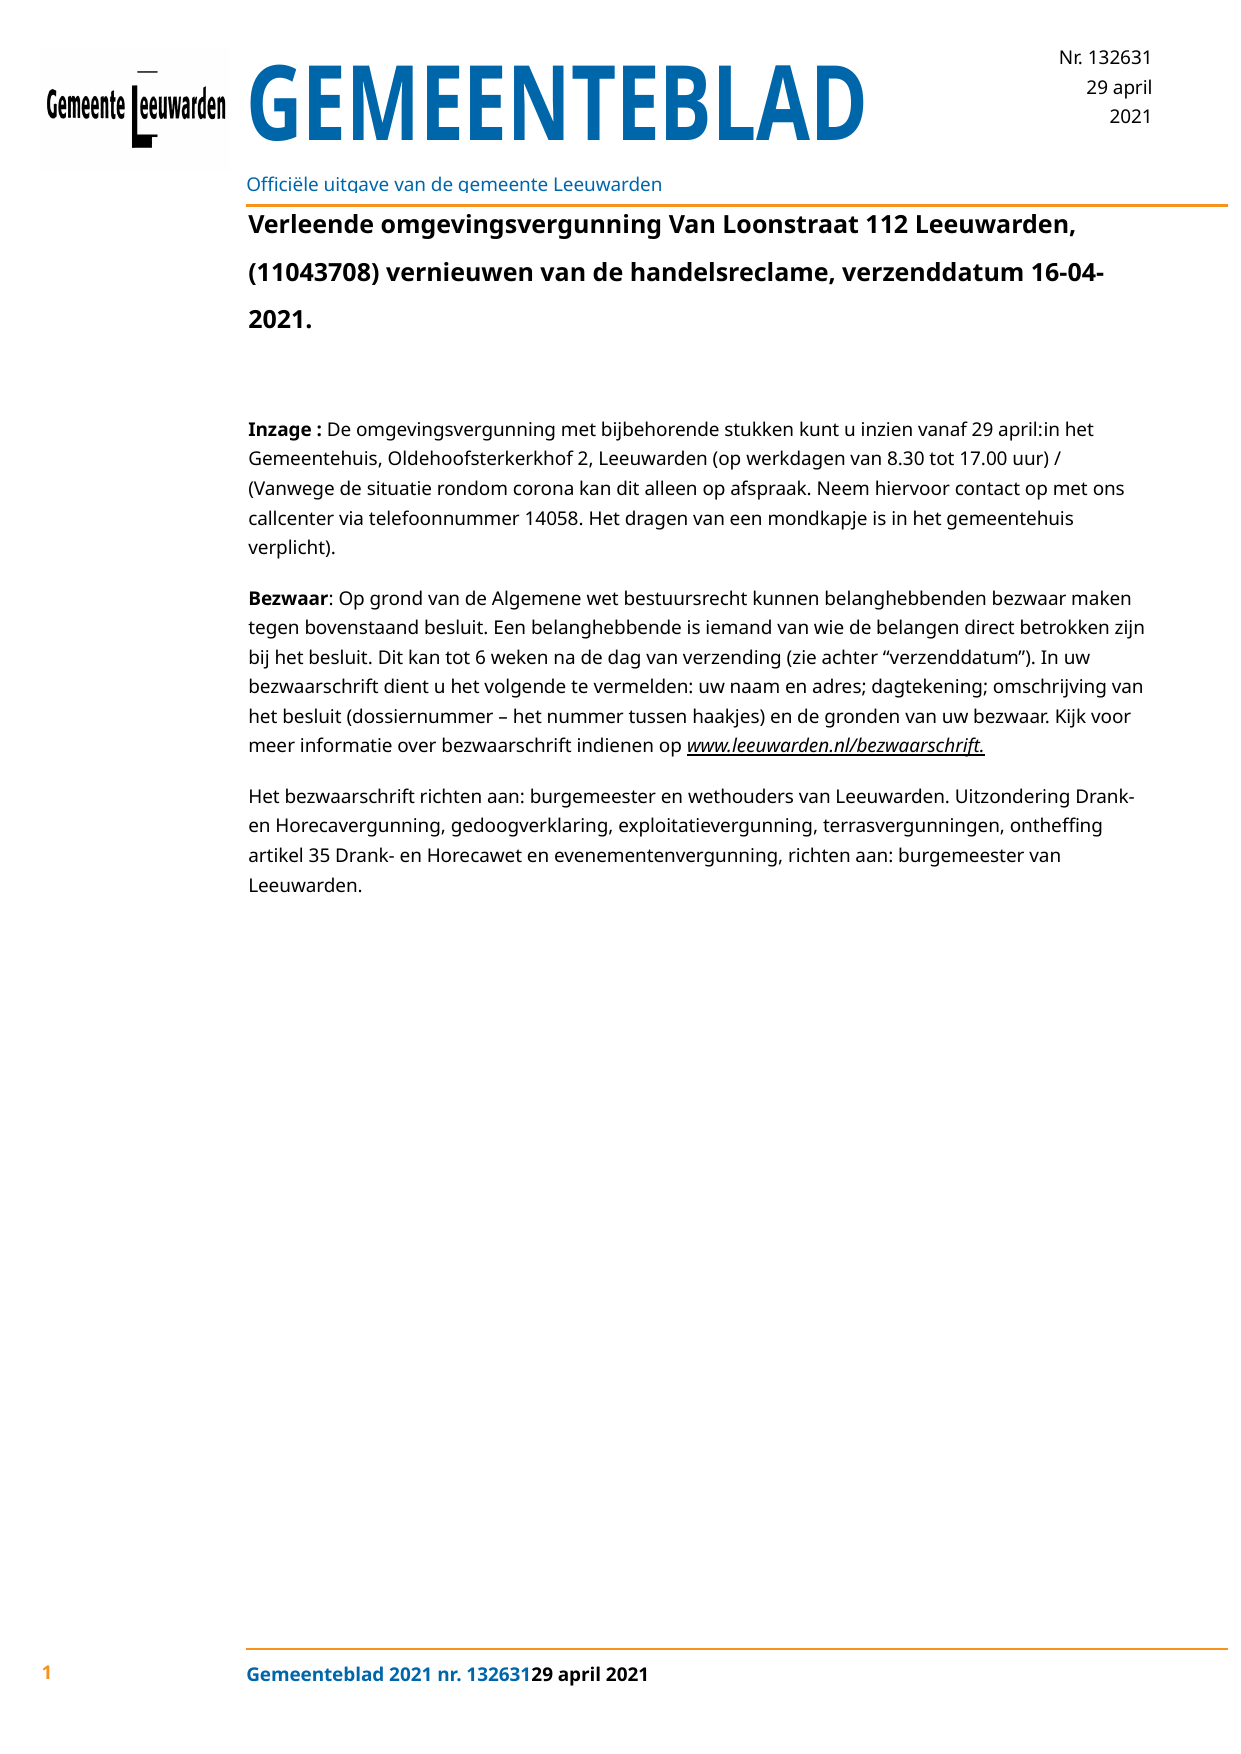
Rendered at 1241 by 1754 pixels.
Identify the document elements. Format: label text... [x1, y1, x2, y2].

text Bezwaar: Op grond van de Algemene wet bestuursrecht kunnen belanghebbenden bezwaar maken tegen bovenstaand besluit. Een belanghebbende is iemand van wie de belangen direct betrokken zijn bij het besluit. Dit kan tot 6 weken na de dag van verzending (zie achter “verzenddatum”). In uw bezwaarschrift dient u het volgende te vermelden: uw naam en adres; dagtekening; omschrijving van het besluit (dossiernummer – het nummer tussen haakjes) en de gronden van uw bezwaar. Kijk voor meer informatie over bezwaarschrift indienen op www.leeuwarden.nl/bezwaarschrift. [248, 585, 1152, 758]
text Verleende omgevingsvergunning Van Loonstraat 112 Leeuwarden, (11043708) vernieuwen van de handelsreclame, verzenddatum 16-04-2021. [248, 207, 1152, 336]
text Inzage : De omgevingsvergunning met bijbehorende stukken kunt u inzien vanaf 29 april:in het Gemeentehuis, Oldehoofsterkerkhof 2, Leeuwarden (op werkdagen van 8.30 tot 17.00 uur) / (Vanwege de situatie rondom corona kan dit alleen op afspraak. Neem hiervoor contact op met ons callcenter via telefoonnummer 14058. Het dragen van een mondkapje is in het gemeentehuis verplicht). [248, 416, 1152, 560]
text Het bezwaarschrift richten aan: burgemeester en wethouders van Leeuwarden. Uitzondering Drank- en Horecavergunning, gedoogverklaring, exploitatievergunning, terrasvergunningen, ontheffing artikel 35 Drank- en Horecawet en evenementenvergunning, richten aan: burgemeester van Leeuwarden. [248, 783, 1152, 897]
picture [41, 47, 231, 172]
